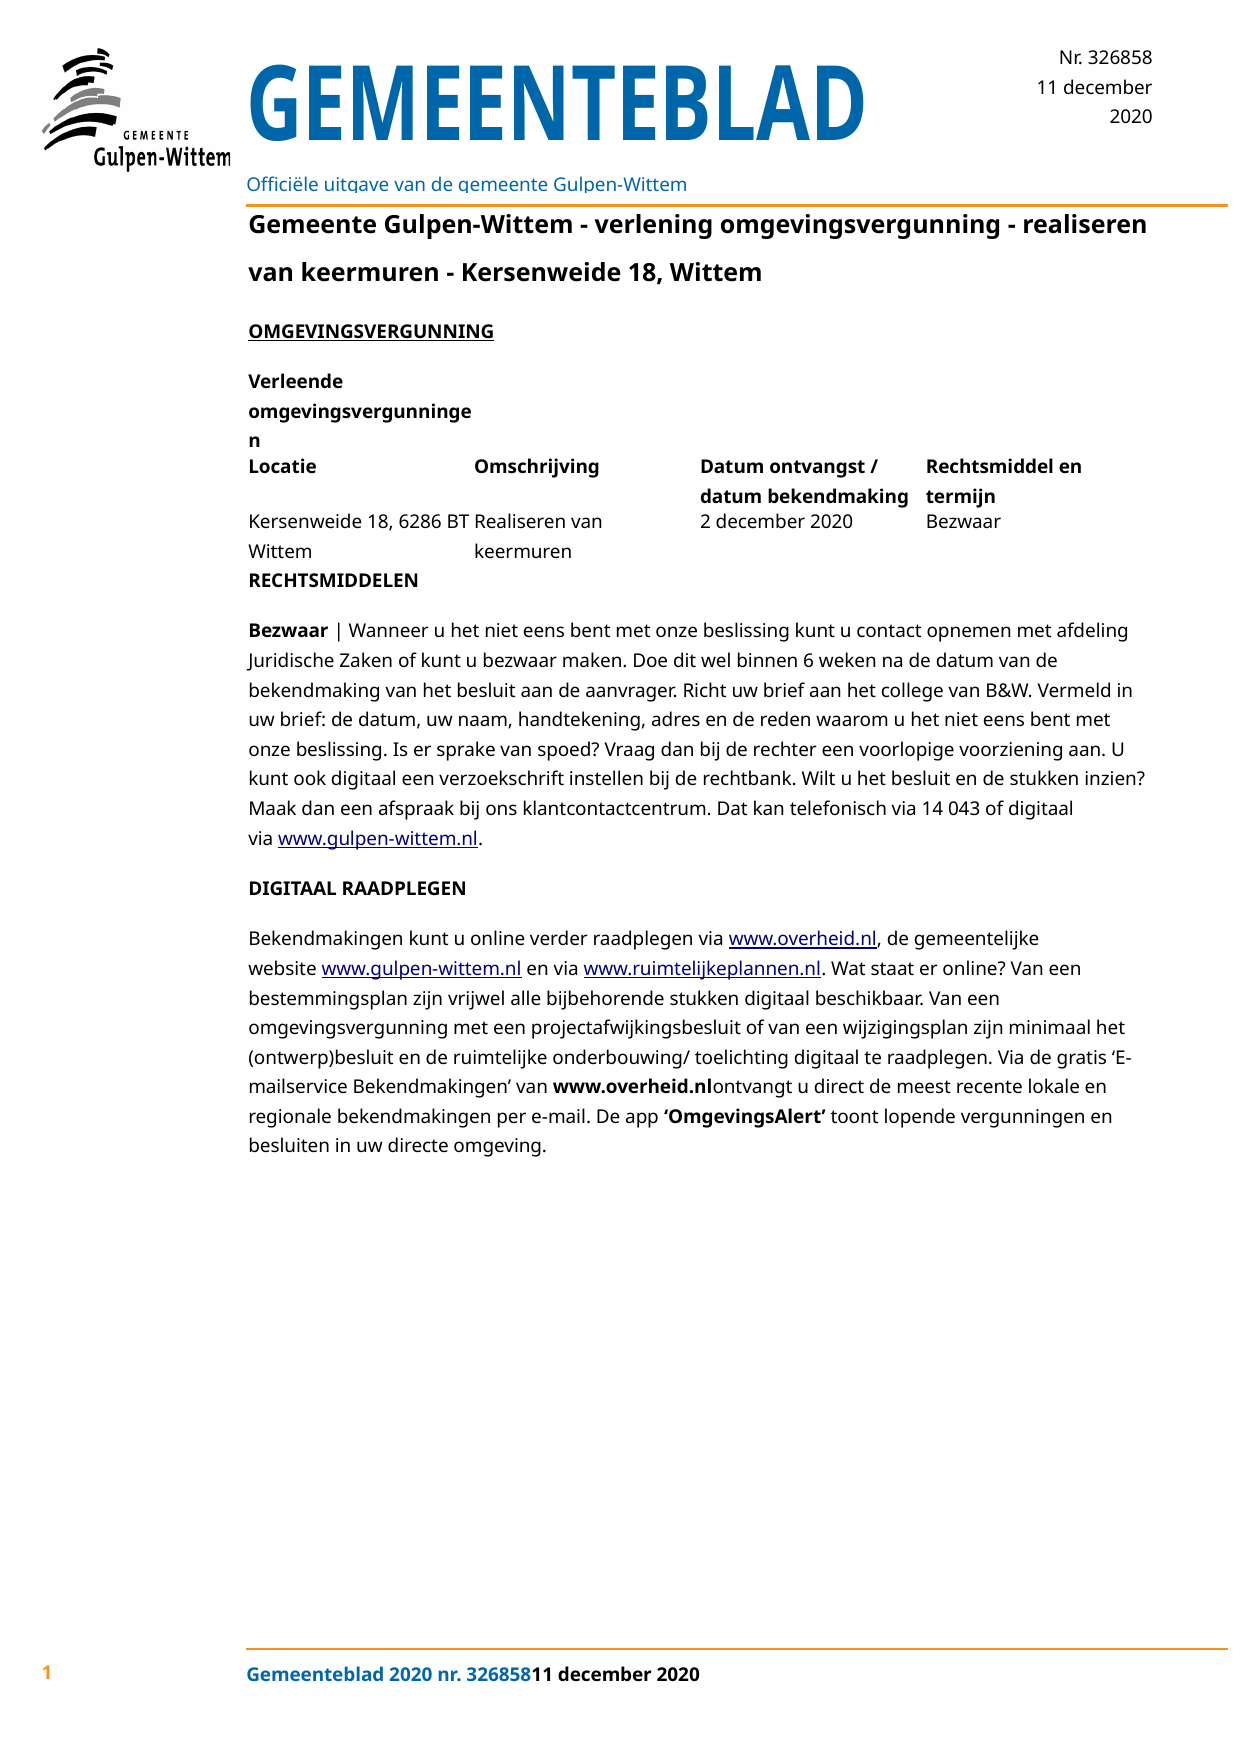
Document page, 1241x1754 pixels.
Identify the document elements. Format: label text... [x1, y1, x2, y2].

table_cell Rechtsmiddel en termijn [926, 453, 1152, 509]
table_header Verleende omgevingsvergunningen [248, 369, 474, 453]
table_cell 2 december 2020 [700, 509, 926, 564]
table_cell Omschrijving [474, 453, 700, 509]
picture [41, 47, 231, 172]
text RECHTSMIDDELEN [248, 567, 1152, 593]
text OMGEVINGSVERGUNNING [248, 318, 1152, 344]
table_header [474, 369, 700, 453]
text Gemeente Gulpen-Wittem - verlening omgevingsvergunning - realiseren van keermuren - Kersenweide 18, Wittem [248, 207, 1152, 288]
table_header [700, 369, 926, 453]
table_header [926, 369, 1152, 453]
table_cell Bezwaar [926, 509, 1152, 564]
table_cell Datum ontvangst / datum bekendmaking [700, 453, 926, 509]
table_cell Locatie [248, 453, 474, 509]
text Bekendmakingen kunt u online verder raadplegen via www.overheid.nl, de gemeentelijke website www.gulpen-wittem.nl en via www.ruimtelijkeplannen.nl. Wat staat er online? Van een bestemmingsplan zijn vrijwel alle bijbehorende stukken digitaal beschikbaar. Van een omgevingsvergunning met een projectafwijkingsbesluit of van een wijzigingsplan zijn minimaal het (ontwerp)besluit en de ruimtelijke onderbouwing/ toelichting digitaal te raadplegen. Via de gratis ‘E-mailservice Bekendmakingen’ van www.overheid.nlontvangt u direct de meest recente lokale en regionale bekendmakingen per e-mail. De app ‘OmgevingsAlert’ toont lopende vergunningen en besluiten in uw directe omgeving. [248, 926, 1152, 1158]
text Bezwaar | Wanneer u het niet eens bent met onze beslissing kunt u contact opnemen met afdeling Juridische Zaken of kunt u bezwaar maken. Doe dit wel binnen 6 weken na de datum van de bekendmaking van het besluit aan de aanvrager. Richt uw brief aan het college van B&W. Vermeld in uw brief: de datum, uw naam, handtekening, adres en de reden waarom u het niet eens bent met onze beslissing. Is er sprake van spoed? Vraag dan bij de rechter een voorlopige voorziening aan. U kunt ook digitaal een verzoekschrift instellen bij de rechtbank. Wilt u het besluit en de stukken inzien? Maak dan een afspraak bij ons klantcontactcentrum. Dat kan telefonisch via 14 043 of digitaal via www.gulpen-wittem.nl. [248, 618, 1152, 850]
text DIGITAAL RAADPLEGEN [248, 875, 1152, 901]
table_cell Kersenweide 18, 6286 BT Wittem [248, 509, 474, 564]
table_cell Realiseren van keermuren [474, 509, 700, 564]
